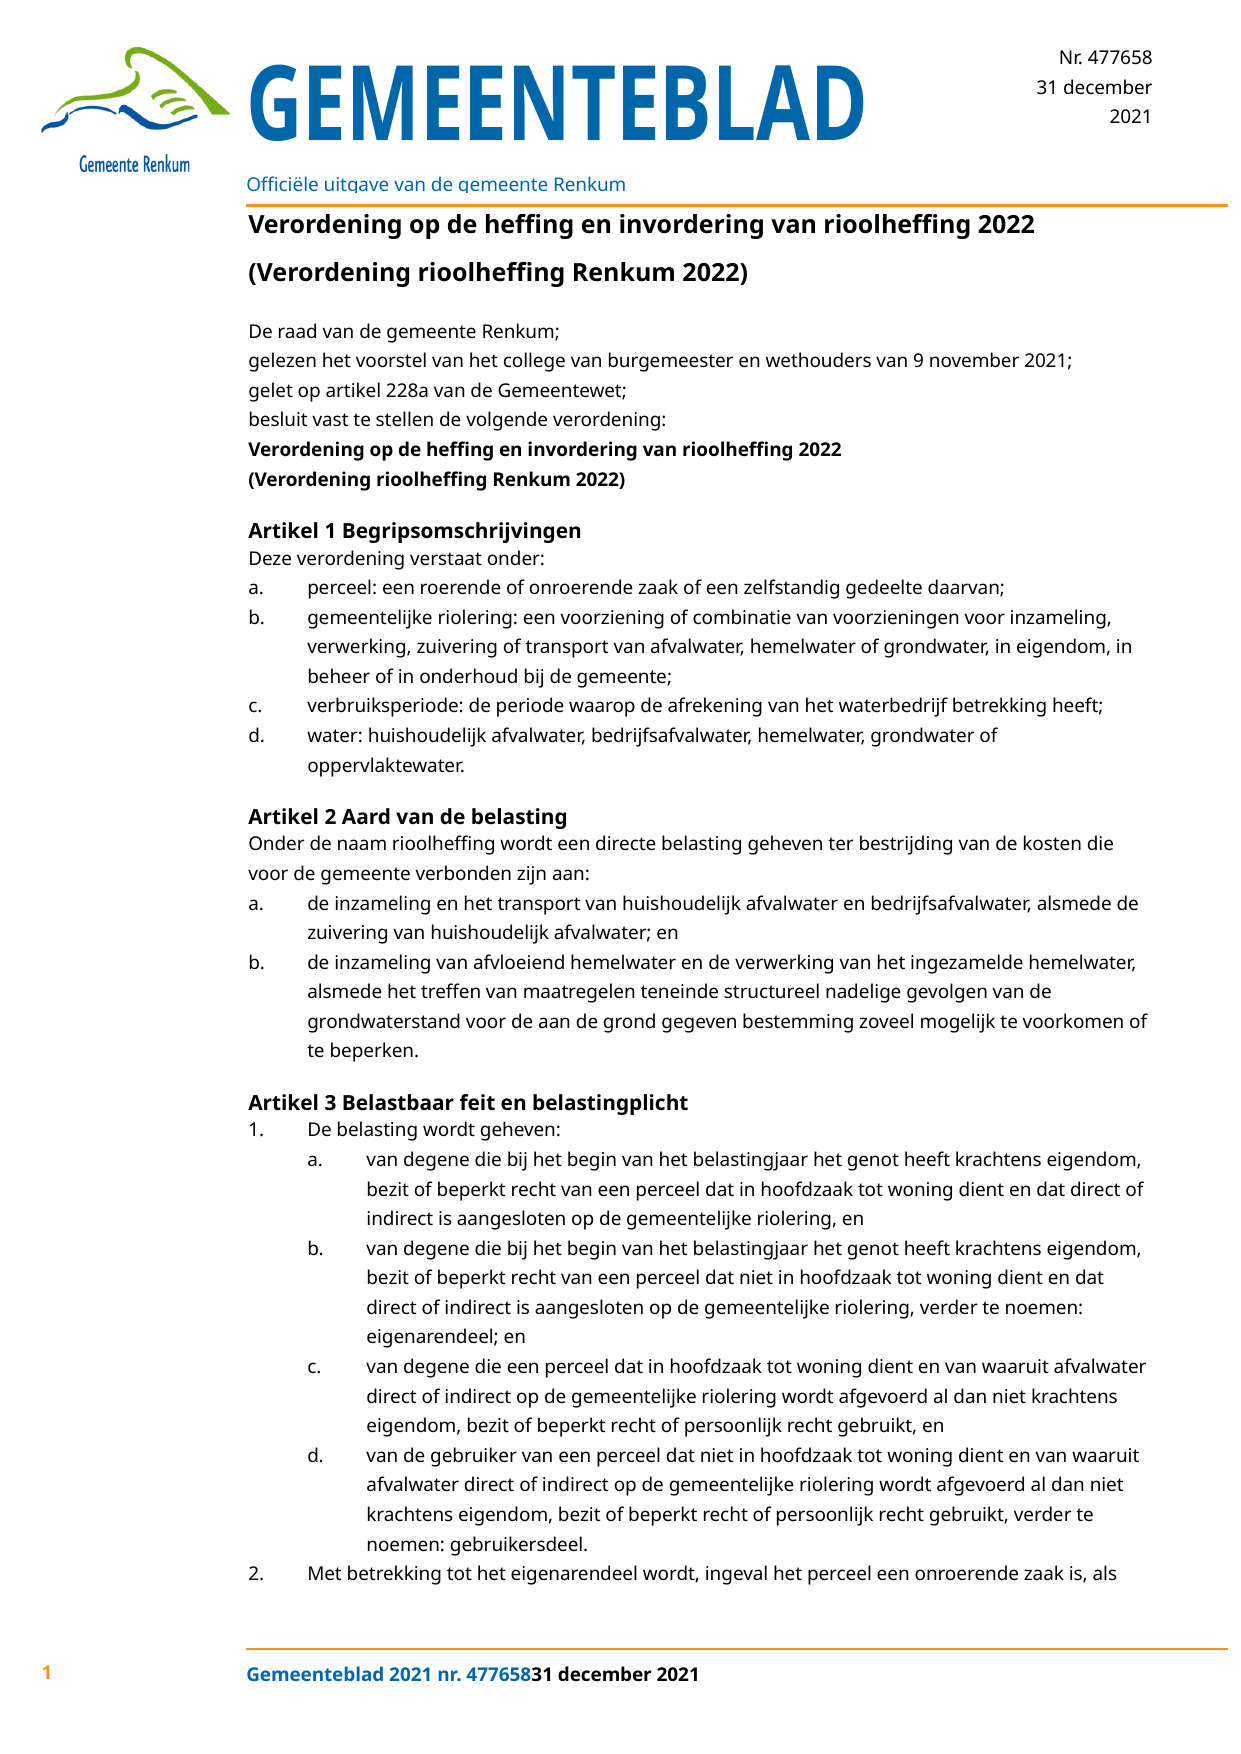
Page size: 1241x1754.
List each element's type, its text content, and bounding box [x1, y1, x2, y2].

text Onder de naam rioolheffing wordt een directe belasting geheven ter bestrijding van de kosten die voor de gemeente verbonden zijn aan: [248, 831, 1152, 886]
text gelezen het voorstel van het college van burgemeester en wethouders van 9 november 2021; [248, 347, 1152, 373]
text besluit vast te stellen de volgende verordening: [248, 407, 1152, 432]
text Verordening op de heffing en invordering van rioolheffing 2022 (Verordening rioolheffing Renkum 2022) [248, 207, 1152, 288]
list De belasting wordt geheven: [248, 1117, 1152, 1142]
list Met betrekking tot het eigenarendeel wordt, ingeval het perceel een onroerende zaak is, als [248, 1560, 1152, 1586]
picture [41, 47, 231, 172]
list van degene die bij het begin van het belastingjaar het genot heeft krachtens eigendom, bezit of beperkt recht van een perceel dat niet in hoofdzaak tot woning dient en dat direct of indirect is aangesloten op de gemeentelijke riolering, verder te noemen: eigenarendeel; en [307, 1235, 1152, 1349]
list perceel: een roerende of onroerende zaak of een zelfstandig gedeelte daarvan; [248, 574, 1152, 600]
list water: huishoudelijk afvalwater, bedrijfsafvalwater, hemelwater, grondwater of oppervlaktewater. [248, 722, 1152, 777]
text Verordening op de heffing en invordering van rioolheffing 2022 [248, 436, 1152, 462]
list van de gebruiker van een perceel dat niet in hoofdzaak tot woning dient en van waaruit afvalwater direct of indirect op de gemeentelijke riolering wordt afgevoerd al dan niet krachtens eigendom, bezit of beperkt recht of persoonlijk recht gebruikt, verder te noemen: gebruikersdeel. [307, 1442, 1152, 1556]
text (Verordening rioolheffing Renkum 2022) [248, 466, 1152, 492]
list van degene die bij het begin van het belastingjaar het genot heeft krachtens eigendom, bezit of beperkt recht van een perceel dat in hoofdzaak tot woning dient en dat direct of indirect is aangesloten op de gemeentelijke riolering, en [307, 1146, 1152, 1231]
list van degene die een perceel dat in hoofdzaak tot woning dient en van waaruit afvalwater direct of indirect op de gemeentelijke riolering wordt afgevoerd al dan niet krachtens eigendom, bezit of beperkt recht of persoonlijk recht gebruikt, en [307, 1353, 1152, 1438]
list gemeentelijke riolering: een voorziening of combinatie van voorzieningen voor inzameling, verwerking, zuivering of transport van afvalwater, hemelwater of grondwater, in eigendom, in beheer of in onderhoud bij de gemeente; [248, 604, 1152, 689]
text Artikel 2 Aard van de belasting [248, 802, 1152, 831]
list de inzameling en het transport van huishoudelijk afvalwater en bedrijfsafvalwater, alsmede de zuivering van huishoudelijk afvalwater; en [248, 890, 1152, 945]
list verbruiksperiode: de periode waarop de afrekening van het waterbedrijf betrekking heeft; [248, 693, 1152, 718]
text De raad van de gemeente Renkum; [248, 318, 1152, 344]
list de inzameling van afvloeiend hemelwater en de verwerking van het ingezamelde hemelwater, alsmede het treffen van maatregelen teneinde structureel nadelige gevolgen van de grondwaterstand voor de aan de grond gegeven bestemming zoveel mogelijk te voorkomen of te beperken. [248, 949, 1152, 1063]
text Deze verordening verstaat onder: [248, 545, 1152, 570]
text gelet op artikel 228a van de Gemeentewet; [248, 377, 1152, 403]
text Artikel 3 Belastbaar feit en belastingplicht [248, 1088, 1152, 1117]
text Artikel 1 Begripsomschrijvingen [248, 516, 1152, 545]
